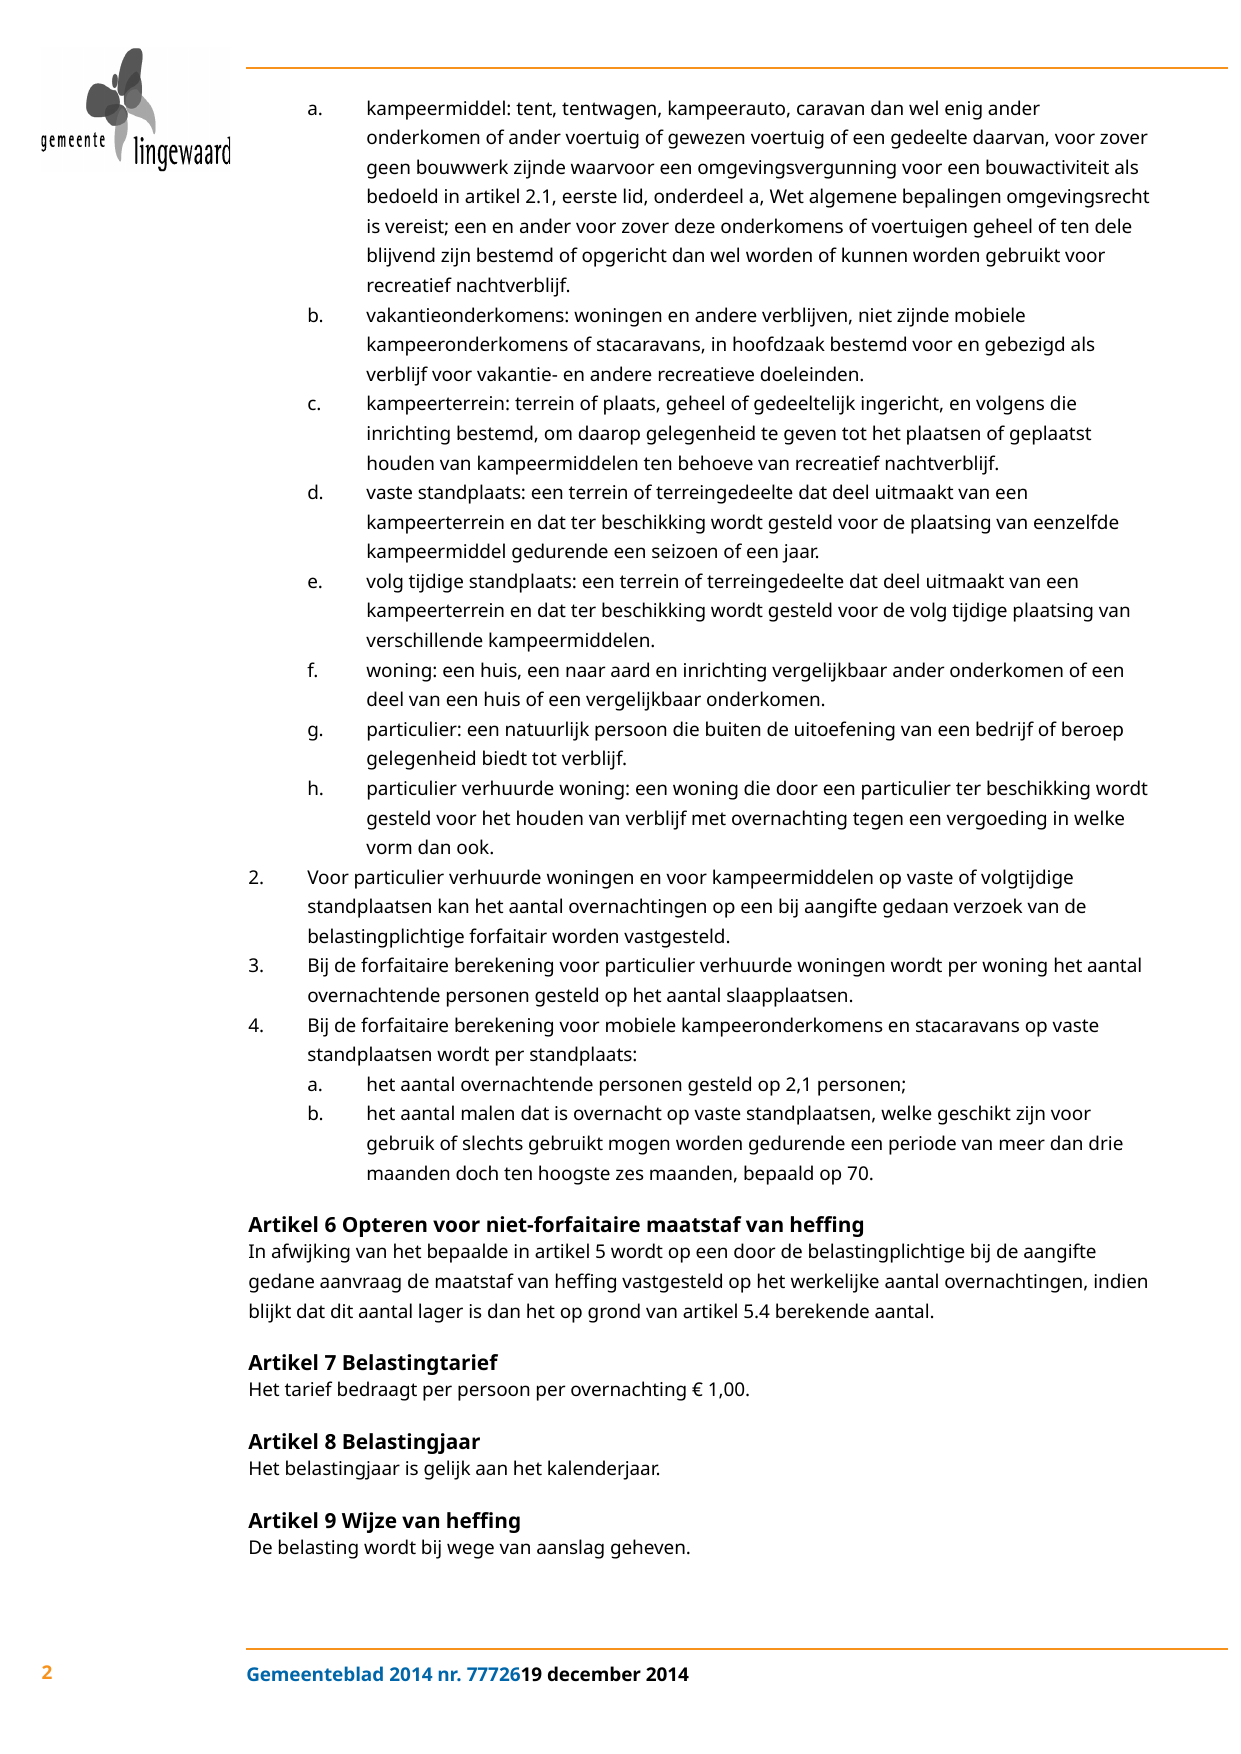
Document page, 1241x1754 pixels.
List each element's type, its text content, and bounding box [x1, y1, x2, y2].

list Bij de forfaitaire berekening voor particulier verhuurde woningen wordt per woning het aantal overnachtende personen gesteld op het aantal slaapplaatsen. [248, 953, 1152, 1008]
list Bij de forfaitaire berekening voor mobiele kampeeronderkomens en stacaravans op vaste standplaatsen wordt per standplaats: [248, 1012, 1152, 1067]
list Voor particulier verhuurde woningen en voor kampeermiddelen op vaste of volgtijdige standplaatsen kan het aantal overnachtingen op een bij aangifte gedaan verzoek van de belastingplichtige forfaitair worden vastgesteld. [248, 864, 1152, 949]
text Het tarief bedraagt per persoon per overnachting € 1,00. [248, 1377, 1152, 1402]
text Artikel 6 Opteren voor niet-forfaitaire maatstaf van heffing [248, 1210, 1152, 1239]
list het aantal overnachtende personen gesteld op 2,1 personen; [307, 1071, 1152, 1097]
list woning: een huis, een naar aard en inrichting vergelijkbaar ander onderkomen of een deel van een huis of een vergelijkbaar onderkomen. [307, 657, 1152, 712]
picture [41, 47, 231, 172]
text Artikel 7 Belastingtarief [248, 1348, 1152, 1377]
list particulier verhuurde woning: een woning die door een particulier ter beschikking wordt gesteld voor het houden van verblijf met overnachting tegen een vergoeding in welke vorm dan ook. [307, 775, 1152, 860]
list vakantieonderkomens: woningen en andere verblijven, niet zijnde mobiele kampeeronderkomens of stacaravans, in hoofdzaak bestemd voor en gebezigd als verblijf voor vakantie- en andere recreatieve doeleinden. [307, 302, 1152, 387]
text Het belastingjaar is gelijk aan het kalenderjaar. [248, 1456, 1152, 1481]
text De belasting wordt bij wege van aanslag geheven. [248, 1534, 1152, 1560]
list kampeermiddel: tent, tentwagen, kampeerauto, caravan dan wel enig ander onderkomen of ander voertuig of gewezen voertuig of een gedeelte daarvan, voor zover geen bouwwerk zijnde waarvoor een omgevingsvergunning voor een bouwactiviteit als bedoeld in artikel 2.1, eerste lid, onderdeel a, Wet algemene bepalingen omgevingsrecht is vereist; een en ander voor zover deze onderkomens of voertuigen geheel of ten dele blijvend zijn bestemd of opgericht dan wel worden of kunnen worden gebruikt voor recreatief nachtverblijf. [307, 95, 1152, 298]
list kampeerterrein: terrein of plaats, geheel of gedeeltelijk ingericht, en volgens die inrichting bestemd, om daarop gelegenheid te geven tot het plaatsen of geplaatst houden van kampeermiddelen ten behoeve van recreatief nachtverblijf. [307, 391, 1152, 476]
text Artikel 8 Belastingjaar [248, 1427, 1152, 1456]
list het aantal malen dat is overnacht op vaste standplaatsen, welke geschikt zijn voor gebruik of slechts gebruikt mogen worden gedurende een periode van meer dan drie maanden doch ten hoogste zes maanden, bepaald op 70. [307, 1101, 1152, 1186]
list volg tijdige standplaats: een terrein of terreingedeelte dat deel uitmaakt van een kampeerterrein en dat ter beschikking wordt gesteld voor de volg tijdige plaatsing van verschillende kampeermiddelen. [307, 568, 1152, 653]
list particulier: een natuurlijk persoon die buiten de uitoefening van een bedrijf of beroep gelegenheid biedt tot verblijf. [307, 716, 1152, 771]
text Artikel 9 Wijze van heffing [248, 1506, 1152, 1534]
text In afwijking van het bepaalde in artikel 5 wordt op een door de belastingplichtige bij de aangifte gedane aanvraag de maatstaf van heffing vastgesteld op het werkelijke aantal overnachtingen, indien blijkt dat dit aantal lager is dan het op grond van artikel 5.4 berekende aantal. [248, 1239, 1152, 1323]
list vaste standplaats: een terrein of terreingedeelte dat deel uitmaakt van een kampeerterrein en dat ter beschikking wordt gesteld voor de plaatsing van eenzelfde kampeermiddel gedurende een seizoen of een jaar. [307, 479, 1152, 564]
